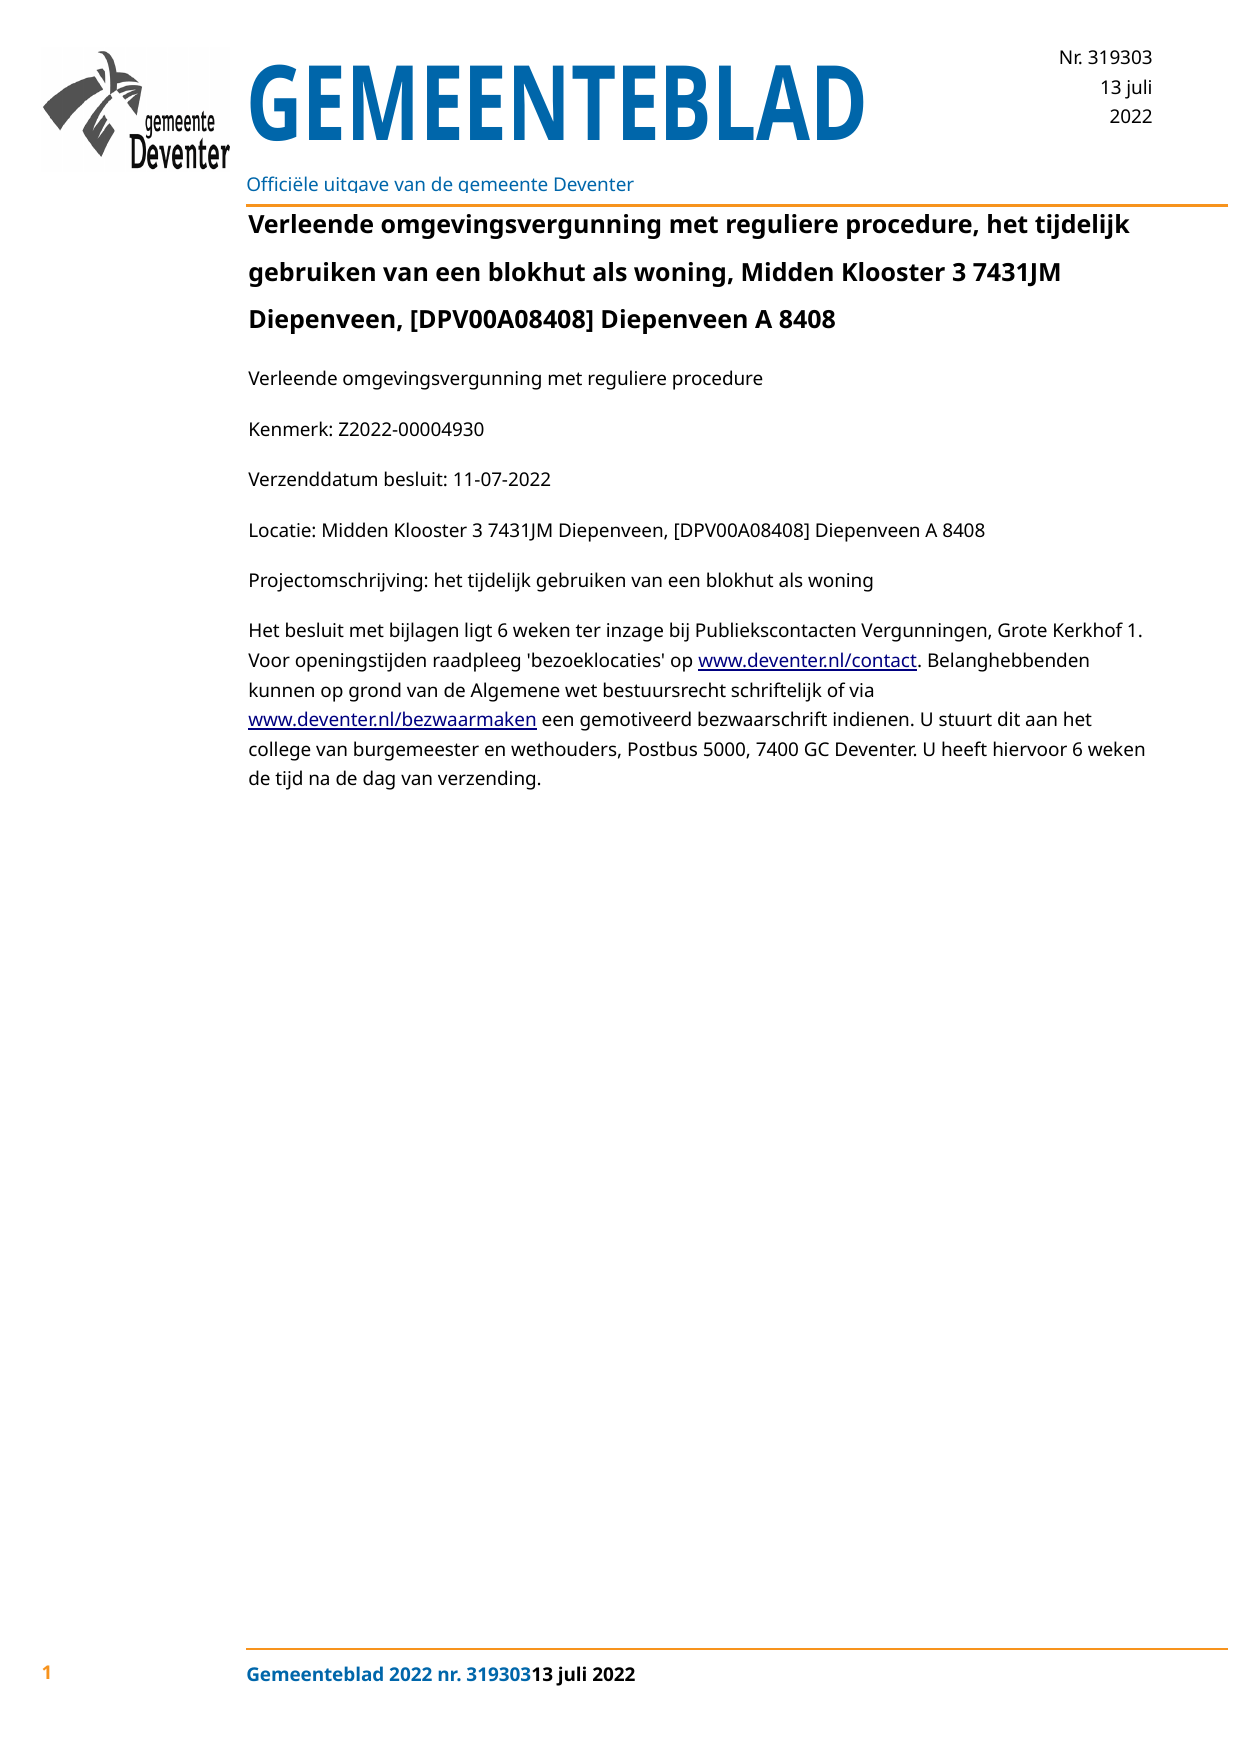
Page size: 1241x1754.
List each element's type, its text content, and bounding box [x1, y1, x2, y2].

text Kenmerk: Z2022-00004930 [248, 416, 1152, 442]
picture [41, 47, 231, 172]
text Verzenddatum besluit: 11-07-2022 [248, 466, 1152, 492]
text Verleende omgevingsvergunning met reguliere procedure [248, 366, 1152, 391]
text Locatie: Midden Klooster 3 7431JM Diepenveen, [DPV00A08408] Diepenveen A 8408 [248, 517, 1152, 542]
text Het besluit met bijlagen ligt 6 weken ter inzage bij Publiekscontacten Vergunningen, Grote Kerkhof 1. Voor openingstijden raadpleeg 'bezoeklocaties' op www.deventer.nl/contact. Belanghebbenden kunnen op grond van de Algemene wet bestuursrecht schriftelijk of via www.deventer.nl/bezwaarmaken een gemotiveerd bezwaarschrift indienen. U stuurt dit aan het college van burgemeester en wethouders, Postbus 5000, 7400 GC Deventer. U heeft hiervoor 6 weken de tijd na de dag van verzending. [248, 618, 1152, 791]
text Projectomschrijving: het tijdelijk gebruiken van een blokhut als woning [248, 567, 1152, 593]
text Verleende omgevingsvergunning met reguliere procedure, het tijdelijk gebruiken van een blokhut als woning, Midden Klooster 3 7431JM Diepenveen, [DPV00A08408] Diepenveen A 8408 [248, 207, 1152, 336]
